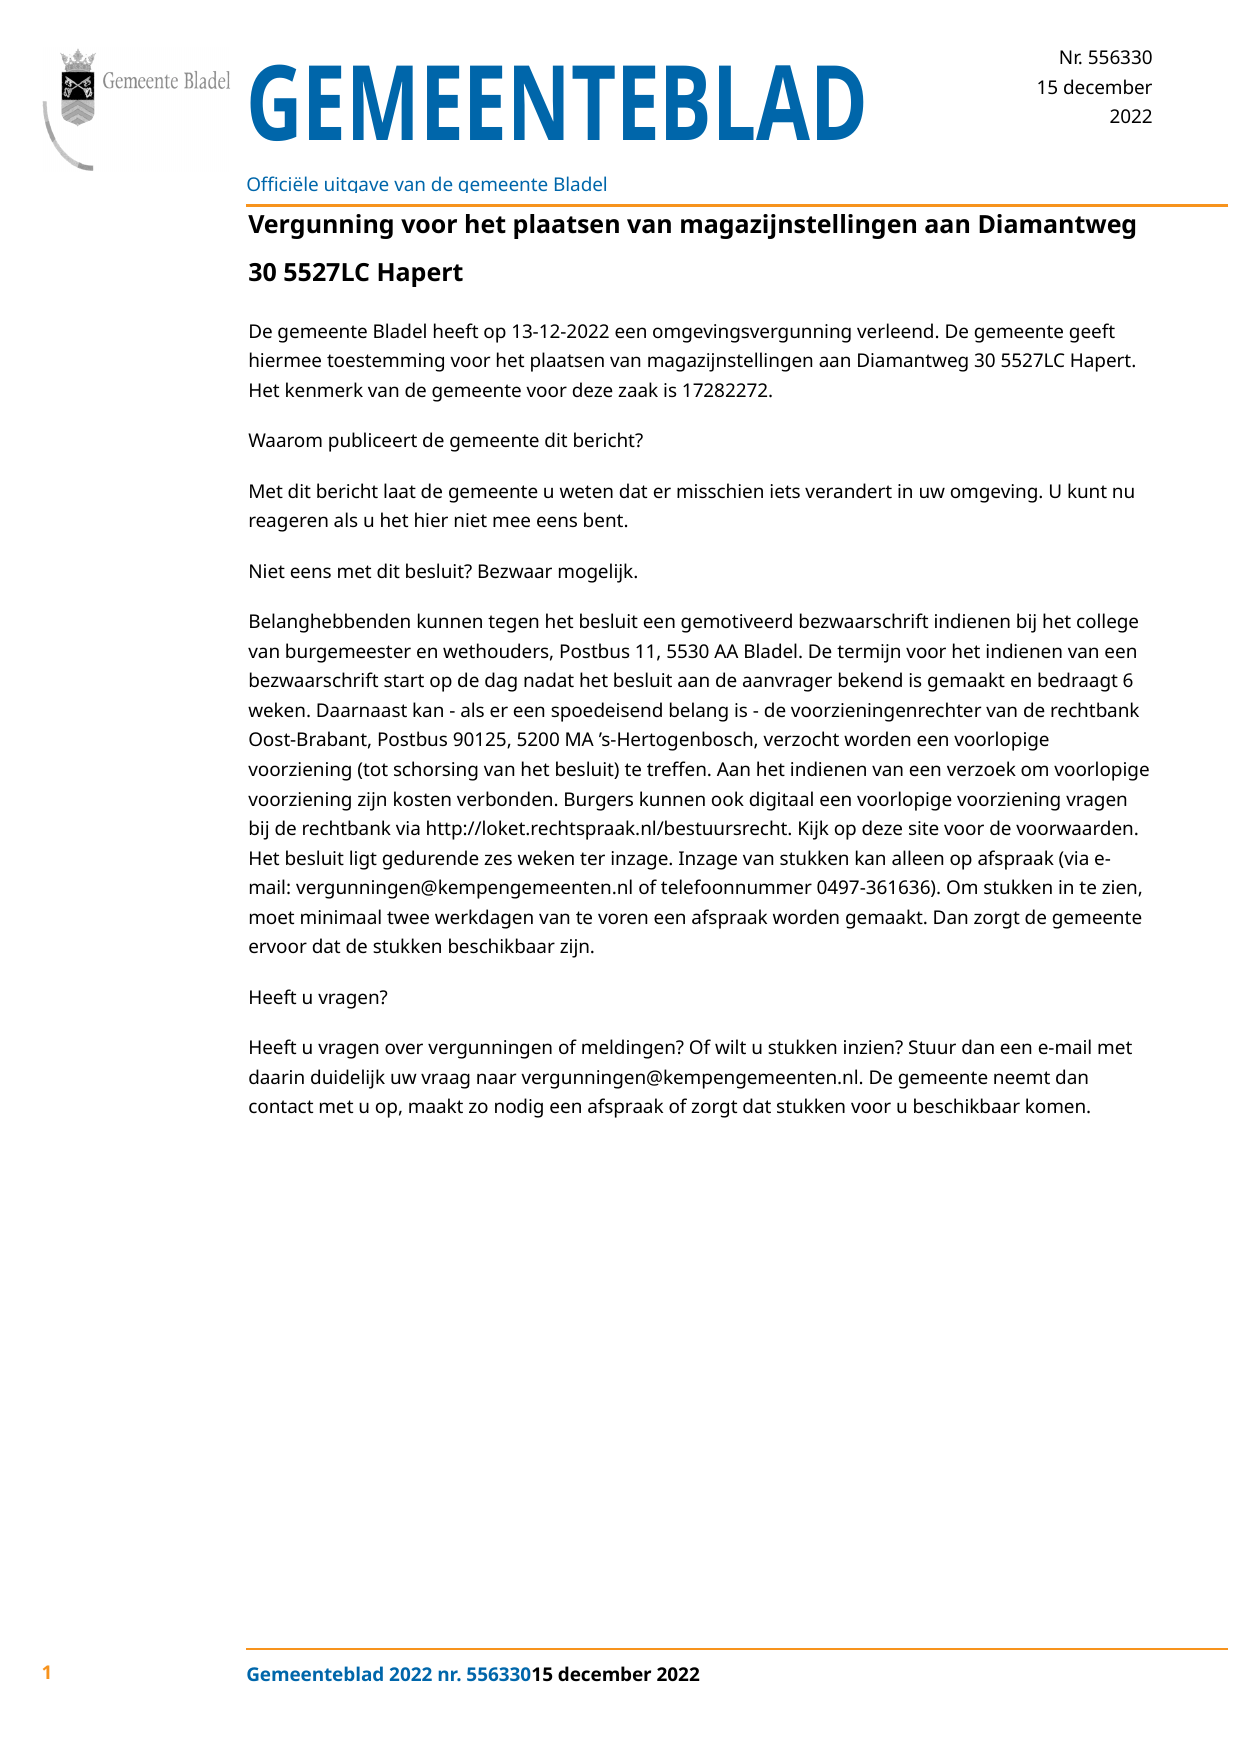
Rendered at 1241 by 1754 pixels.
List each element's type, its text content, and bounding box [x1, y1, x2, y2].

picture [41, 47, 231, 172]
text Heeft u vragen over vergunningen of meldingen? Of wilt u stukken inzien? Stuur dan een e-mail met daarin duidelijk uw vraag naar vergunningen@kempengemeenten.nl. De gemeente neemt dan contact met u op, maakt zo nodig een afspraak of zorgt dat stukken voor u beschikbaar komen. [248, 1034, 1152, 1119]
text Met dit bericht laat de gemeente u weten dat er misschien iets verandert in uw omgeving. U kunt nu reageren als u het hier niet mee eens bent. [248, 478, 1152, 533]
text De gemeente Bladel heeft op 13-12-2022 een omgevingsvergunning verleend. De gemeente geeft hiermee toestemming voor het plaatsen van magazijnstellingen aan Diamantweg 30 5527LC Hapert. Het kenmerk van de gemeente voor deze zaak is 17282272. [248, 318, 1152, 403]
text Waarom publiceert de gemeente dit bericht? [248, 427, 1152, 453]
text Belanghebbenden kunnen tegen het besluit een gemotiveerd bezwaarschrift indienen bij het college van burgemeester en wethouders, Postbus 11, 5530 AA Bladel. De termijn voor het indienen van een bezwaarschrift start op de dag nadat het besluit aan de aanvrager bekend is gemaakt en bedraagt 6 weken. Daarnaast kan - als er een spoedeisend belang is - de voorzieningenrechter van de rechtbank Oost-Brabant, Postbus 90125, 5200 MA ’s-Hertogenbosch, verzocht worden een voorlopige voorziening (tot schorsing van het besluit) te treffen. Aan het indienen van een verzoek om voorlopige voorziening zijn kosten verbonden. Burgers kunnen ook digitaal een voorlopige voorziening vragen bij de rechtbank via http://loket.rechtspraak.nl/bestuursrecht. Kijk op deze site voor de voorwaarden. Het besluit ligt gedurende zes weken ter inzage. Inzage van stukken kan alleen op afspraak (via e-mail: vergunningen@kempengemeenten.nl of telefoonnummer 0497-361636). Om stukken in te zien, moet minimaal twee werkdagen van te voren een afspraak worden gemaakt. Dan zorgt de gemeente ervoor dat de stukken beschikbaar zijn. [248, 608, 1152, 959]
text Niet eens met dit besluit? Bezwaar mogelijk. [248, 558, 1152, 584]
text Vergunning voor het plaatsen van magazijnstellingen aan Diamantweg 30 5527LC Hapert [248, 207, 1152, 288]
text Heeft u vragen? [248, 984, 1152, 1010]
